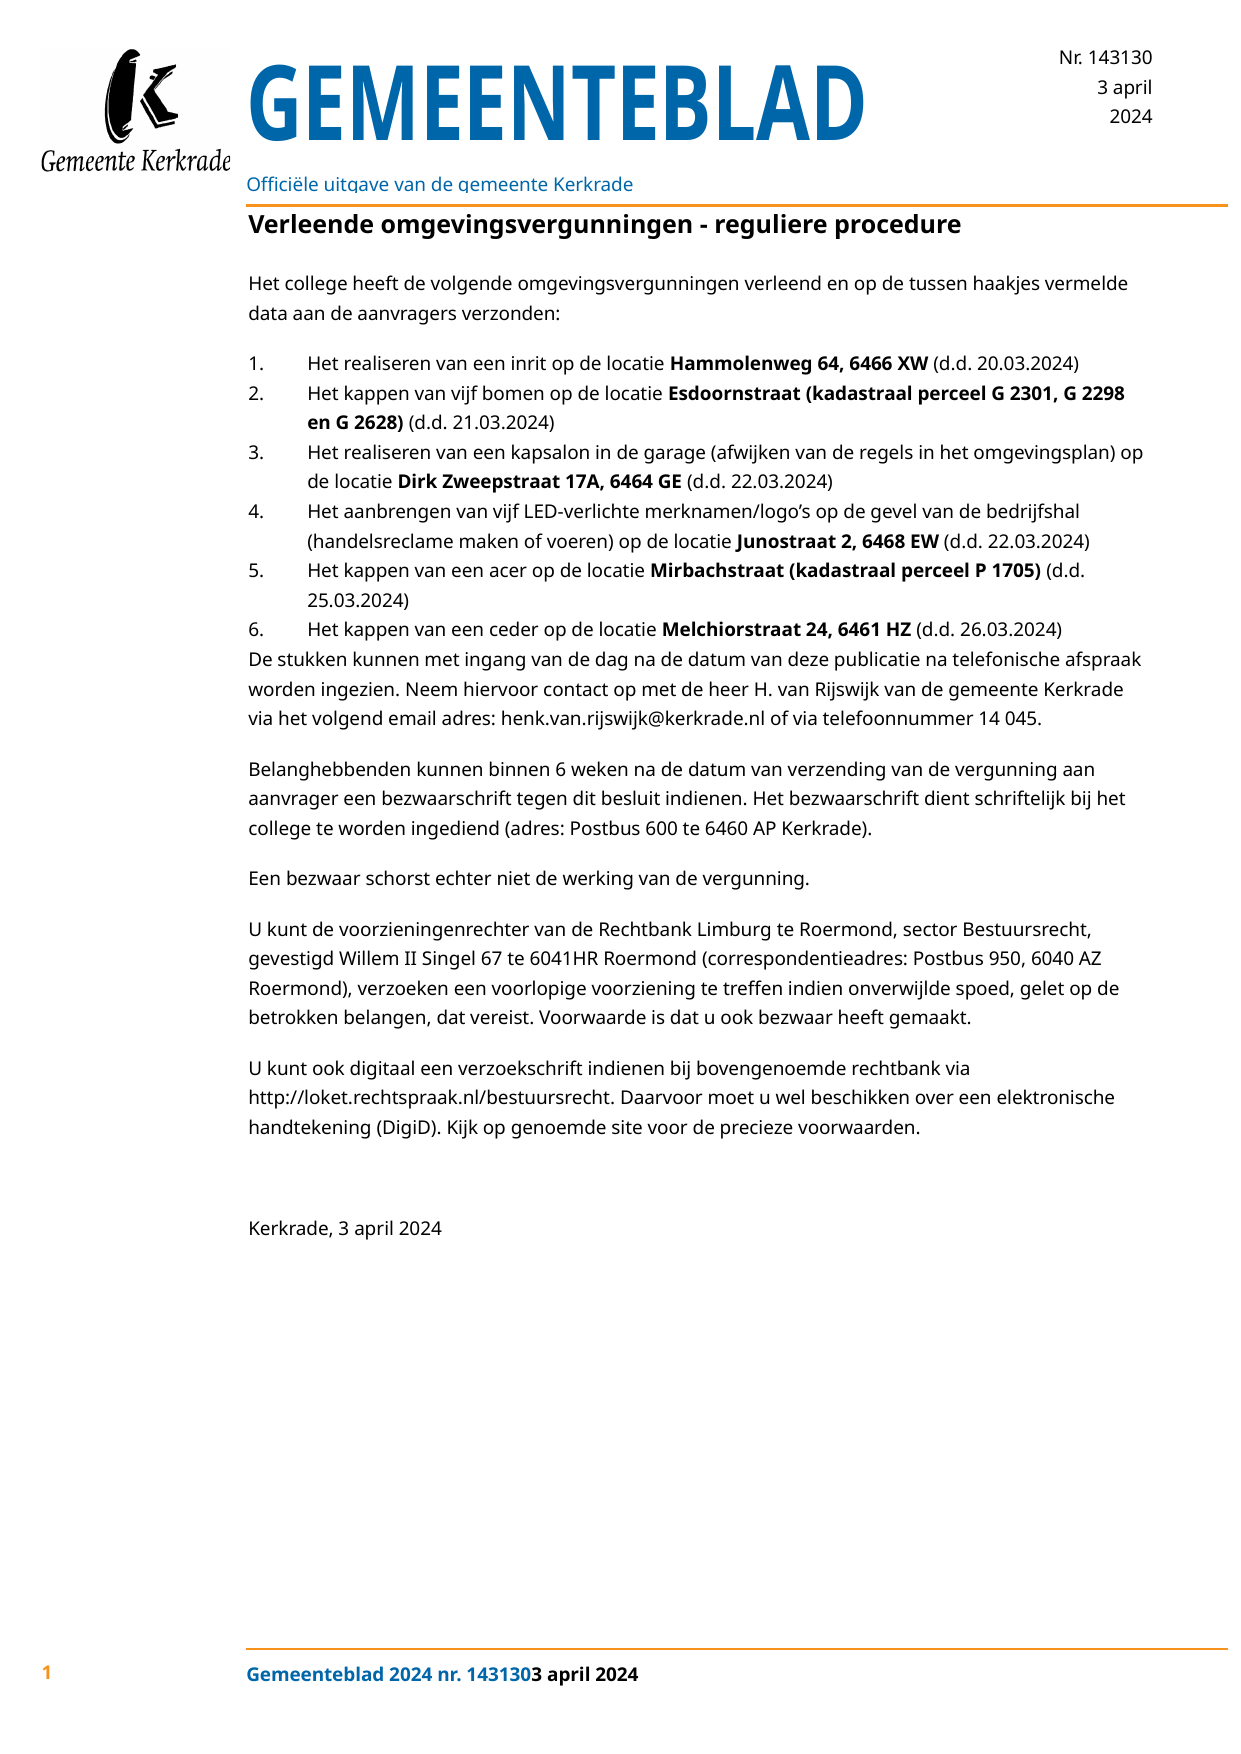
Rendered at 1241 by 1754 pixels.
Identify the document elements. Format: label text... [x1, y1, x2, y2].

text Belanghebbenden kunnen binnen 6 weken na de datum van verzending van de vergunning aan aanvrager een bezwaarschrift tegen dit besluit indienen. Het bezwaarschrift dient schriftelijk bij het college te worden ingediend (adres: Postbus 600 te 6460 AP Kerkrade). [248, 756, 1152, 841]
text Een bezwaar schorst echter niet de werking van de vergunning. [248, 865, 1152, 891]
list Het aanbrengen van vijf LED-verlichte merknamen/logo’s op de gevel van de bedrijfshal (handelsreclame maken of voeren) op de locatie Junostraat 2, 6468 EW (d.d. 22.03.2024) [248, 498, 1152, 553]
list Het kappen van vijf bomen op de locatie Esdoornstraat (kadastraal perceel G 2301, G 2298 en G 2628) (d.d. 21.03.2024) [248, 380, 1152, 435]
text U kunt de voorzieningenrechter van de Rechtbank Limburg te Roermond, sector Bestuursrecht, gevestigd Willem II Singel 67 te 6041HR Roermond (correspondentieadres: Postbus 950, 6040 AZ Roermond), verzoeken een voorlopige voorziening te treffen indien onverwijlde spoed, gelet op de betrokken belangen, dat vereist. Voorwaarde is dat u ook bezwaar heeft gemaakt. [248, 916, 1152, 1030]
text Het college heeft de volgende omgevingsvergunningen verleend en op de tussen haakjes vermelde data aan de aanvragers verzonden: [248, 270, 1152, 326]
list Het realiseren van een kapsalon in de garage (afwijken van de regels in het omgevingsplan) op de locatie Dirk Zweepstraat 17A, 6464 GE (d.d. 22.03.2024) [248, 439, 1152, 494]
text U kunt ook digitaal een verzoekschrift indienen bij bovengenoemde rechtbank via http://loket.rechtspraak.nl/bestuursrecht. Daarvoor moet u wel beschikken over een elektronische handtekening (DigiD). Kijk op genoemde site voor de precieze voorwaarden. [248, 1055, 1152, 1140]
list Het kappen van een acer op de locatie Mirbachstraat (kadastraal perceel P 1705) (d.d. 25.03.2024) [248, 557, 1152, 613]
picture [41, 47, 231, 172]
list Het realiseren van een inrit op de locatie Hammolenweg 64, 6466 XW (d.d. 20.03.2024) [248, 350, 1152, 376]
text Verleende omgevingsvergunningen - reguliere procedure [248, 207, 1152, 241]
text De stukken kunnen met ingang van de dag na de datum van deze publicatie na telefonische afspraak worden ingezien. Neem hiervoor contact op met de heer H. van Rijswijk van de gemeente Kerkrade via het volgend email adres: henk.van.rijswijk@kerkrade.nl of via telefoonnummer 14 045. [248, 646, 1152, 731]
text Kerkrade, 3 april 2024 [248, 1215, 1152, 1241]
list Het kappen van een ceder op de locatie Melchiorstraat 24, 6461 HZ (d.d. 26.03.2024) [248, 617, 1152, 642]
